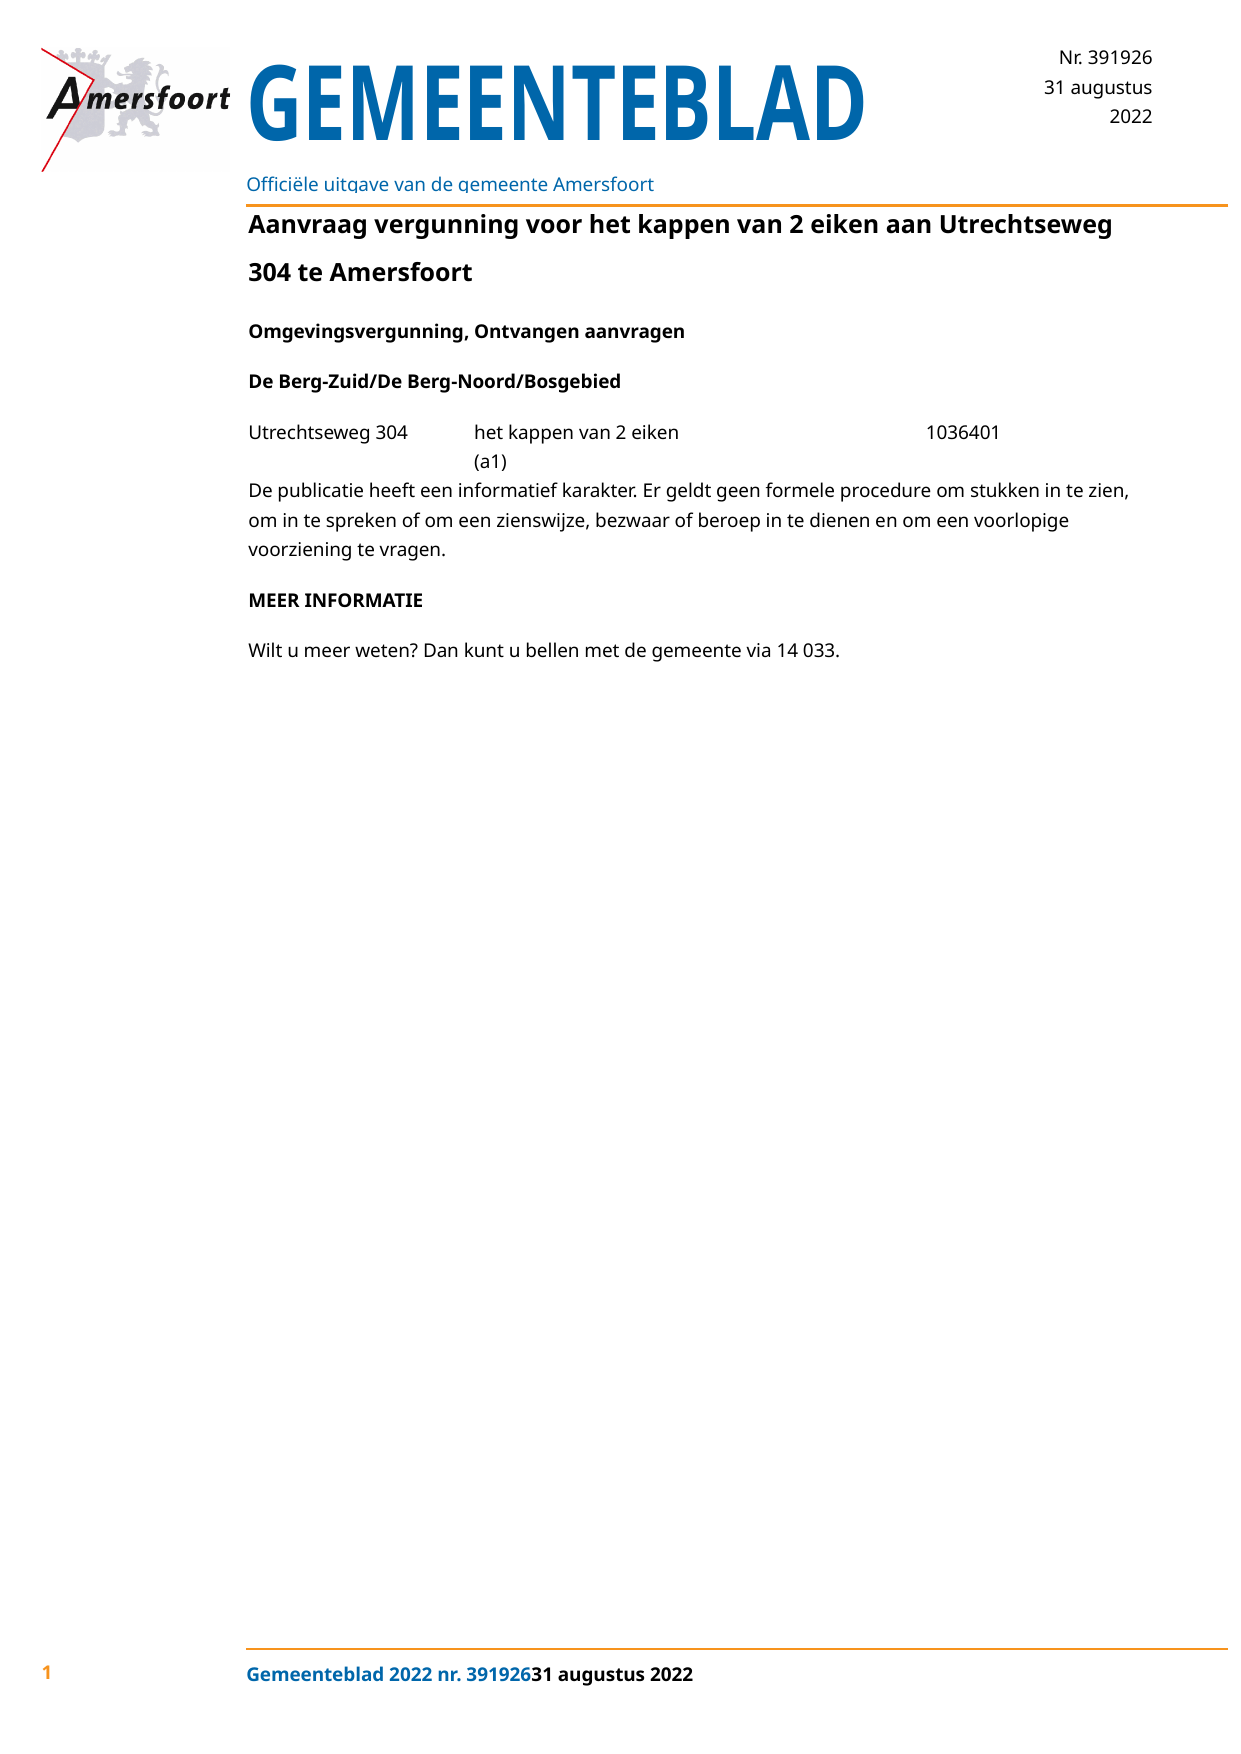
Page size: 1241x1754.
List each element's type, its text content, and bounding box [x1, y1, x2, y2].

table_header [700, 419, 926, 474]
table_header het kappen van 2 eiken (a1) [474, 419, 700, 474]
picture [41, 47, 231, 172]
text Aanvraag vergunning voor het kappen van 2 eiken aan Utrechtseweg 304 te Amersfoort [248, 207, 1152, 288]
text De Berg-Zuid/De Berg-Noord/Bosgebied [248, 368, 1152, 394]
text De publicatie heeft een informatief karakter. Er geldt geen formele procedure om stukken in te zien, om in te spreken of om een zienswijze, bezwaar of beroep in te dienen en om een voorlopige voorziening te vragen. [248, 477, 1152, 562]
text Omgevingsvergunning, Ontvangen aanvragen [248, 318, 1152, 344]
table_header Utrechtseweg 304 [248, 419, 474, 474]
text Wilt u meer weten? Dan kunt u bellen met de gemeente via 14 033. [248, 637, 1152, 663]
text MEER INFORMATIE [248, 587, 1152, 613]
table_header 1036401 [926, 419, 1152, 474]
